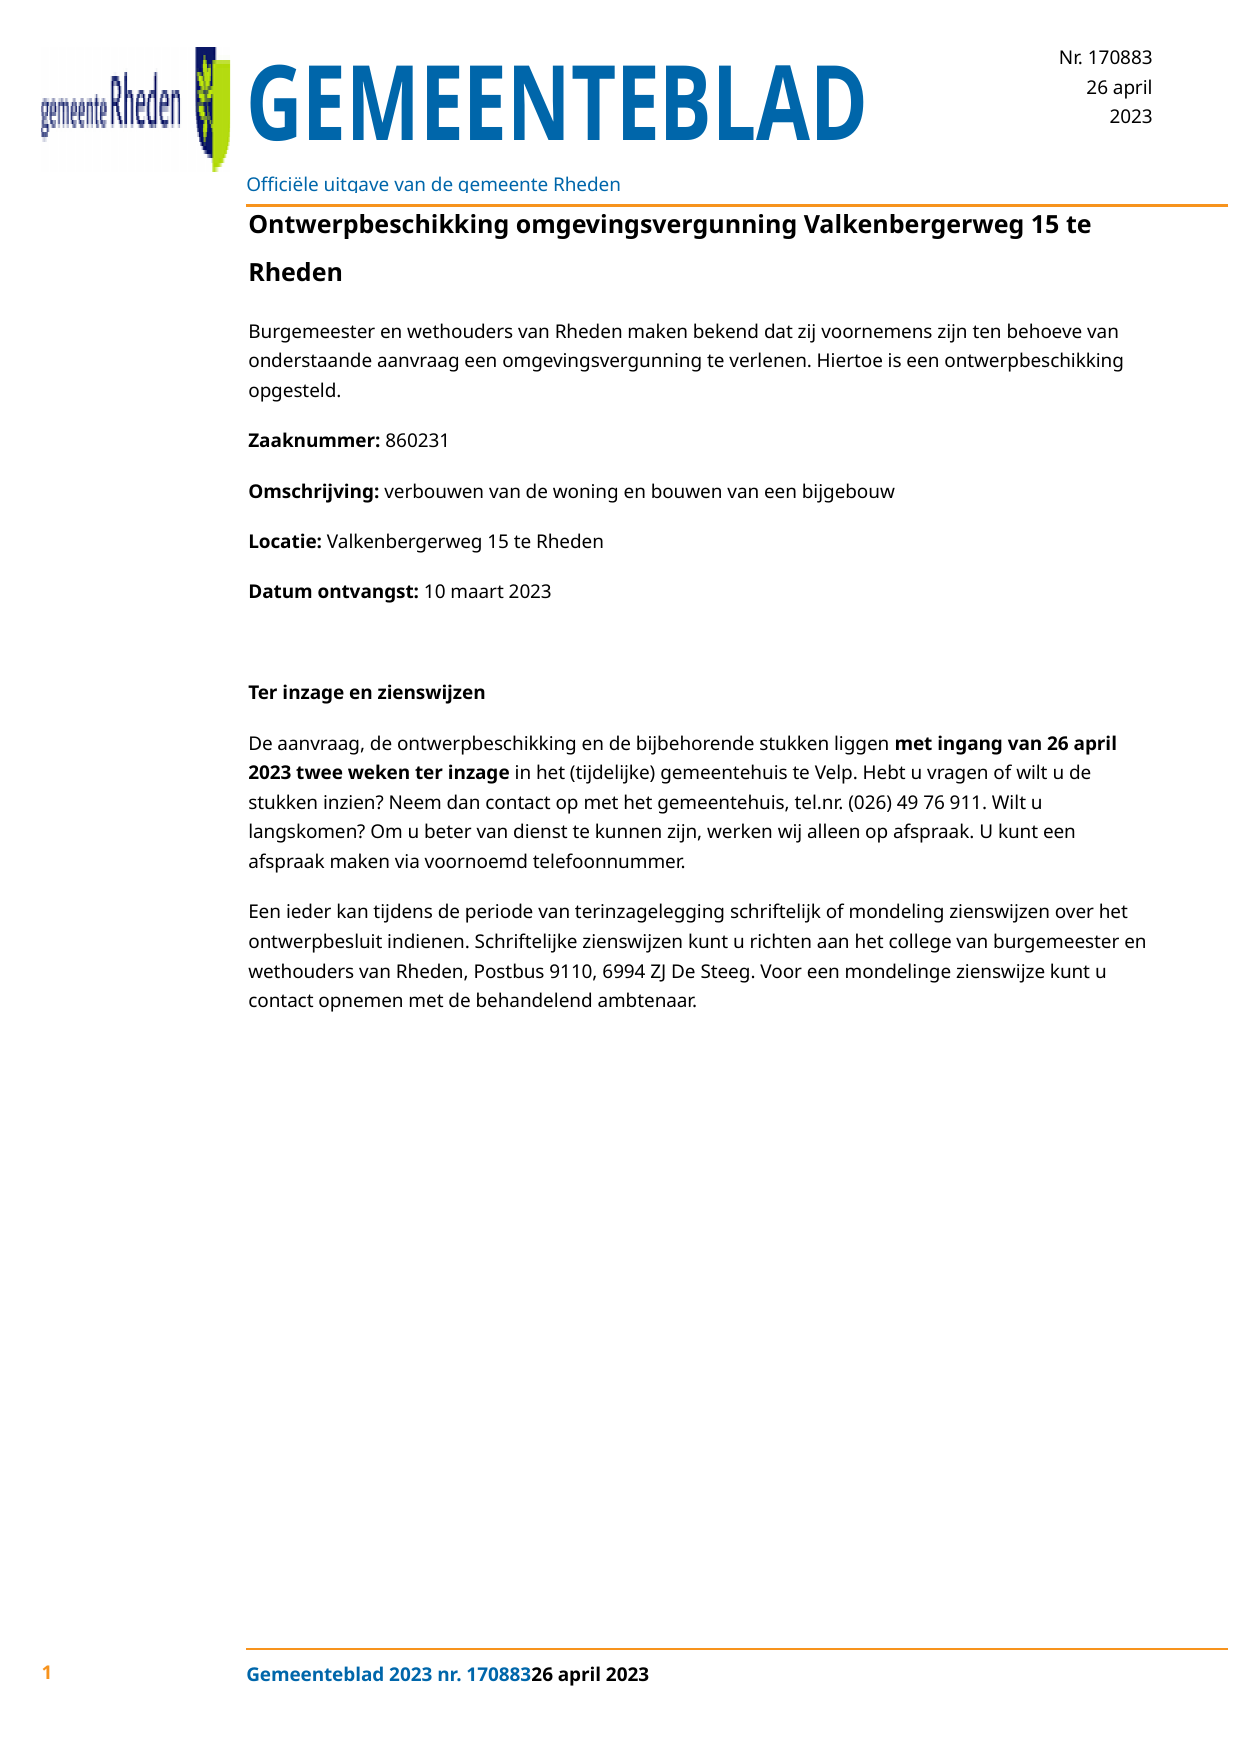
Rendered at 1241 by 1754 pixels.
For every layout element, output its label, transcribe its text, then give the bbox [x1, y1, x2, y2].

text Locatie: Valkenbergerweg 15 te Rheden [248, 528, 1152, 554]
picture [41, 47, 231, 172]
text Zaaknummer: 860231 [248, 427, 1152, 453]
text De aanvraag, de ontwerpbeschikking en de bijbehorende stukken liggen met ingang van 26 april 2023 twee weken ter inzage in het (tijdelijke) gemeentehuis te Velp. Hebt u vragen of wilt u de stukken inzien? Neem dan contact op met het gemeentehuis, tel.nr. (026) 49 76 911. Wilt u langskomen? Om u beter van dienst te kunnen zijn, werken wij alleen op afspraak. U kunt een afspraak maken via voornoemd telefoonnummer. [248, 730, 1152, 874]
text Een ieder kan tijdens de periode van terinzagelegging schriftelijk of mondeling zienswijzen over het ontwerpbesluit indienen. Schriftelijke zienswijzen kunt u richten aan het college van burgemeester en wethouders van Rheden, Postbus 9110, 6994 ZJ De Steeg. Voor een mondelinge zienswijze kunt u contact opnemen met de behandelend ambtenaar. [248, 899, 1152, 1013]
text Datum ontvangst: 10 maart 2023 [248, 579, 1152, 604]
text Ter inzage en zienswijzen [248, 679, 1152, 705]
text Burgemeester en wethouders van Rheden maken bekend dat zij voornemens zijn ten behoeve van onderstaande aanvraag een omgevingsvergunning te verlenen. Hiertoe is een ontwerpbeschikking opgesteld. [248, 318, 1152, 403]
text Ontwerpbeschikking omgevingsvergunning Valkenbergerweg 15 te Rheden [248, 207, 1152, 288]
text Omschrijving: verbouwen van de woning en bouwen van een bijgebouw [248, 478, 1152, 504]
